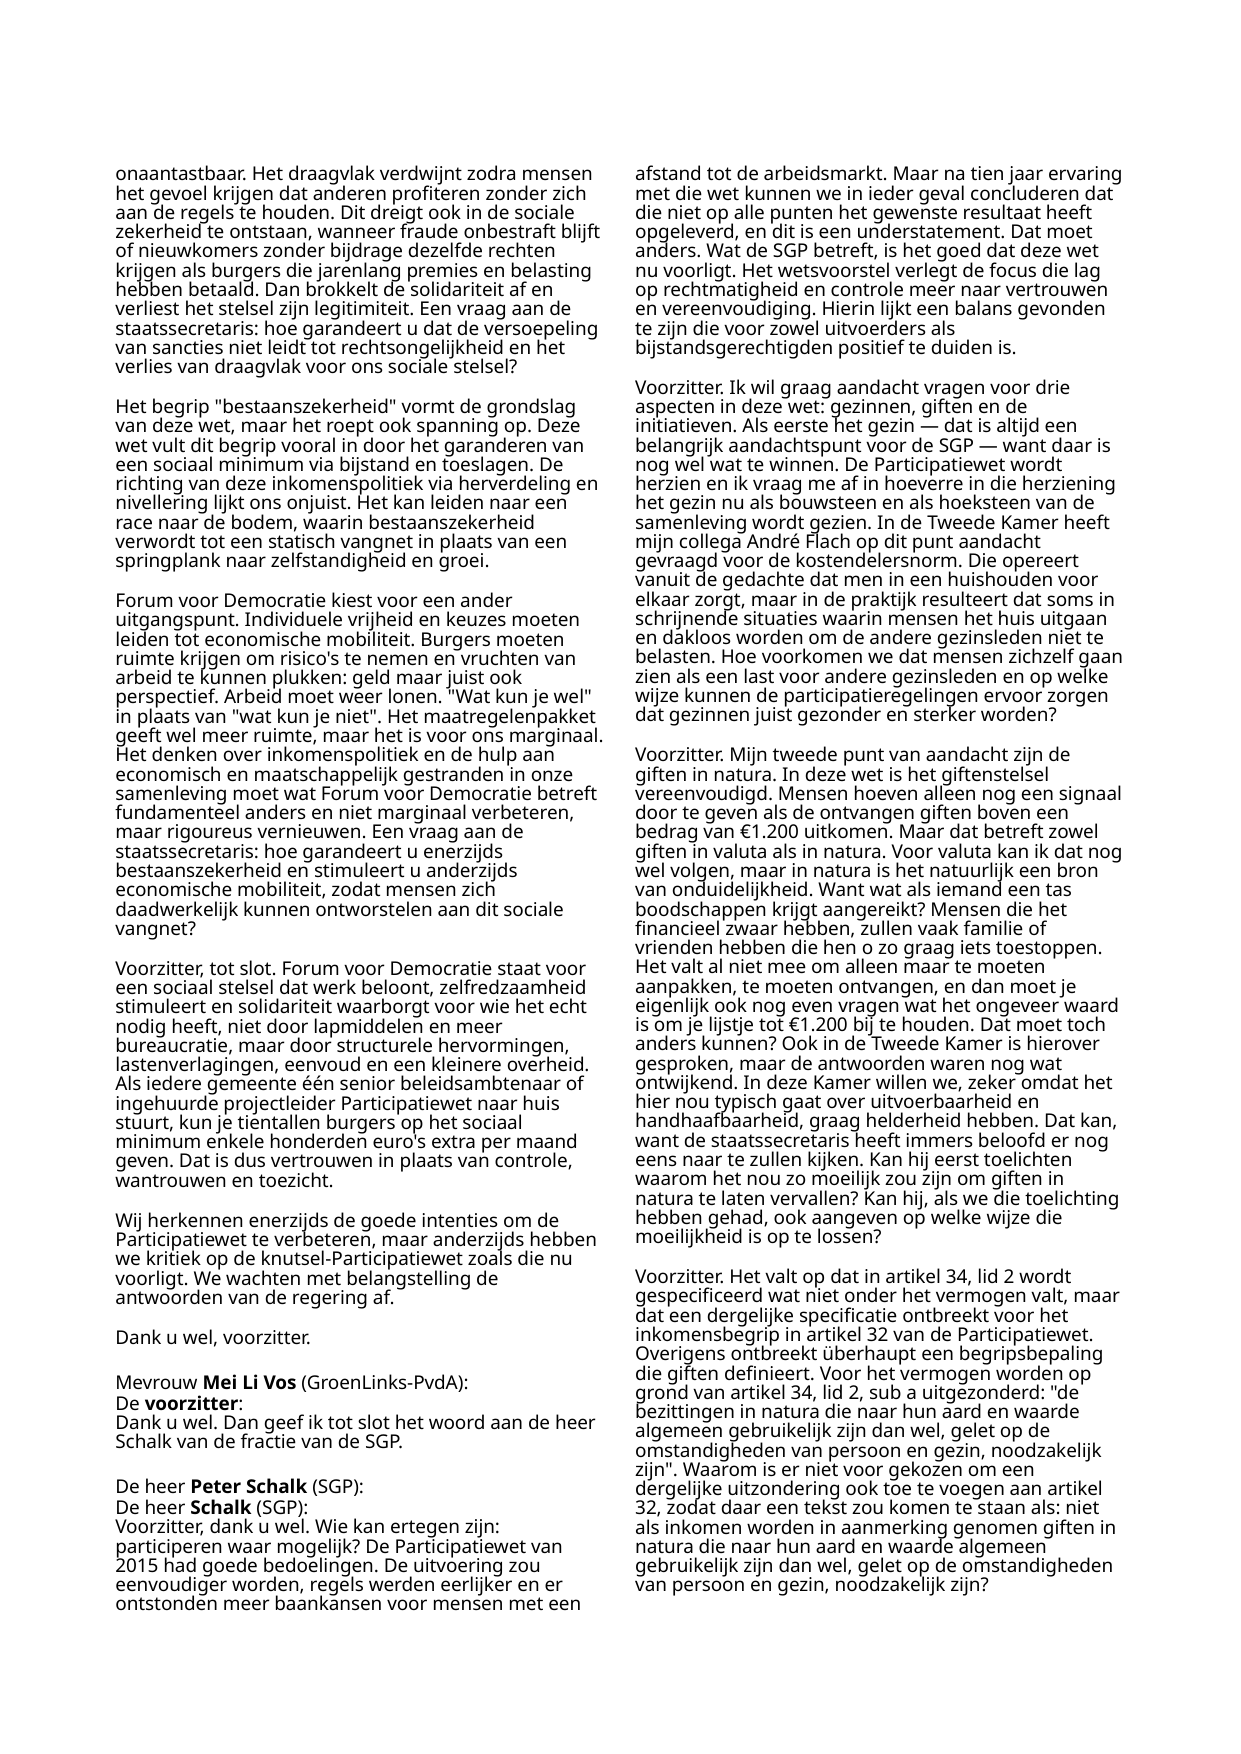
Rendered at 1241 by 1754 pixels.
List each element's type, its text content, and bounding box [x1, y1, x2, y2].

text Voorzitter. Ik wil graag aandacht vragen voor drie aspecten in deze wet: gezinnen, giften en de initiatieven. Als eerste het gezin — dat is altijd een belangrijk aandachtspunt voor de SGP — want daar is nog wel wat te winnen. De Participatiewet wordt herzien en ik vraag me af in hoeverre in die herziening het gezin nu als bouwsteen en als hoeksteen van de samenleving wordt gezien. In de Tweede Kamer heeft mijn collega André Flach op dit punt aandacht gevraagd voor de kostendelersnorm. Die opereert vanuit de gedachte dat men in een huishouden voor elkaar zorgt, maar in de praktijk resulteert dat soms in schrijnende situaties waarin mensen het huis uitgaan en dakloos worden om de andere gezinsleden niet te belasten. Hoe voorkomen we dat mensen zichzelf gaan zien als een last voor andere gezinsleden en op welke wijze kunnen de participatieregelingen ervoor zorgen dat gezinnen juist gezonder en sterker worden? [635, 379, 1125, 726]
text De voorzitter: [115, 1395, 605, 1414]
text Dank u wel. Dan geef ik tot slot het woord aan de heer Schalk van de fractie van de SGP. [115, 1414, 605, 1452]
text Voorzitter. Mijn tweede punt van aandacht zijn de giften in natura. In deze wet is het giftenstelsel vereenvoudigd. Mensen hoeven alleen nog een signaal door te geven als de ontvangen giften boven een bedrag van €1.200 uitkomen. Maar dat betreft zowel giften in valuta als in natura. Voor valuta kan ik dat nog wel volgen, maar in natura is het natuurlijk een bron van onduidelijkheid. Want wat als iemand een tas boodschappen krijgt aangereikt? Mensen die het financieel zwaar hebben, zullen vaak familie of vrienden hebben die hen o zo graag iets toestoppen. Het valt al niet mee om alleen maar te moeten aanpakken, te moeten ontvangen, en dan moet je eigenlijk ook nog even vragen wat het ongeveer waard is om je lijstje tot €1.200 bij te houden. Dat moet toch anders kunnen? Ook in de Tweede Kamer is hierover gesproken, maar de antwoorden waren nog wat ontwijkend. In deze Kamer willen we, zeker omdat het hier nou typisch gaat over uitvoerbaarheid en handhaafbaarheid, graag helderheid hebben. Dat kan, want de staatssecretaris heeft immers beloofd er nog eens naar te zullen kijken. Kan hij eerst toelichten waarom het nou zo moeilijk zou zijn om giften in natura te laten vervallen? Kan hij, als we die toelichting hebben gehad, ook aangeven op welke wijze die moeilijkheid is op te lossen? [635, 746, 1125, 1247]
text Voorzitter. Het valt op dat in artikel 34, lid 2 wordt gespecificeerd wat niet onder het vermogen valt, maar dat een dergelijke specificatie ontbreekt voor het inkomensbegrip in artikel 32 van de Participatiewet. Overigens ontbreekt überhaupt een begripsbepaling die giften definieert. Voor het vermogen worden op grond van artikel 34, lid 2, sub a uitgezonderd: "de bezittingen in natura die naar hun aard en waarde algemeen gebruikelijk zijn dan wel, gelet op de omstandigheden van persoon en gezin, noodzakelijk zijn". Waarom is er niet voor gekozen om een dergelijke uitzondering ook toe te voegen aan artikel 32, zodat daar een tekst zou komen te staan als: niet als inkomen worden in aanmerking genomen giften in natura die naar hun aard en waarde algemeen gebruikelijk zijn dan wel, gelet op de omstandigheden van persoon en gezin, noodzakelijk zijn? [635, 1268, 1125, 1596]
text Dank u wel, voorzitter. [115, 1329, 605, 1348]
text afstand tot de arbeidsmarkt. Maar na tien jaar ervaring met die wet kunnen we in ieder geval concluderen dat die niet op alle punten het gewenste resultaat heeft opgeleverd, en dit is een understatement. Dat moet anders. Wat de SGP betreft, is het goed dat deze wet nu voorligt. Het wetsvoorstel verlegt de focus die lag op rechtmatigheid en controle meer naar vertrouwen en vereenvoudiging. Hierin lijkt een balans gevonden te zijn die voor zowel uitvoerders als bijstandsgerechtigden positief te duiden is. [635, 165, 1125, 358]
text Wij herkennen enerzijds de goede intenties om de Participatiewet te verbeteren, maar anderzijds hebben we kritiek op de knutsel-Participatiewet zoals die nu voorligt. We wachten met belangstelling de antwoorden van de regering af. [115, 1212, 605, 1308]
text Het begrip "bestaanszekerheid" vormt de grondslag van deze wet, maar het roept ook spanning op. Deze wet vult dit begrip vooral in door het garanderen van een sociaal minimum via bijstand en toeslagen. De richting van deze inkomenspolitiek via herverdeling en nivellering lijkt ons onjuist. Het kan leiden naar een race naar de bodem, waarin bestaanszekerheid verwordt tot een statisch vangnet in plaats van een springplank naar zelfstandigheid en groei. [115, 398, 605, 571]
text Voorzitter, dank u wel. Wie kan ertegen zijn: participeren waar mogelijk? De Participatiewet van 2015 had goede bedoelingen. De uitvoering zou eenvoudiger worden, regels werden eerlijker en er ontstonden meer baankansen voor mensen met een [115, 1518, 605, 1615]
text De heer Schalk (SGP): [115, 1499, 605, 1518]
text Voorzitter, tot slot. Forum voor Democratie staat voor een sociaal stelsel dat werk beloont, zelfredzaamheid stimuleert en solidariteit waarborgt voor wie het echt nodig heeft, niet door lapmiddelen en meer bureaucratie, maar door structurele hervormingen, lastenverlagingen, eenvoud en een kleinere overheid. Als iedere gemeente één senior beleidsambtenaar of ingehuurde projectleider Participatiewet naar huis stuurt, kun je tientallen burgers op het sociaal minimum enkele honderden euro's extra per maand geven. Dat is dus vertrouwen in plaats van controle, wantrouwen en toezicht. [115, 960, 605, 1191]
text Mevrouw Mei Li Vos (GroenLinks-PvdA): [115, 1369, 605, 1395]
text Forum voor Democratie kiest voor een ander uitgangspunt. Individuele vrijheid en keuzes moeten leiden tot economische mobiliteit. Burgers moeten ruimte krijgen om risico's te nemen en vruchten van arbeid te kunnen plukken: geld maar juist ook perspectief. Arbeid moet weer lonen. "Wat kun je wel" in plaats van "wat kun je niet". Het maatregelenpakket geeft wel meer ruimte, maar het is voor ons marginaal. Het denken over inkomenspolitiek en de hulp aan economisch en maatschappelijk gestranden in onze samenleving moet wat Forum voor Democratie betreft fundamenteel anders en niet marginaal verbeteren, maar rigoureus vernieuwen. Een vraag aan de staatssecretaris: hoe garandeert u enerzijds bestaanszekerheid en stimuleert u anderzijds economische mobiliteit, zodat mensen zich daadwerkelijk kunnen ontworstelen aan dit sociale vangnet? [115, 592, 605, 939]
text onaantastbaar. Het draagvlak verdwijnt zodra mensen het gevoel krijgen dat anderen profiteren zonder zich aan de regels te houden. Dit dreigt ook in de sociale zekerheid te ontstaan, wanneer fraude onbestraft blijft of nieuwkomers zonder bijdrage dezelfde rechten krijgen als burgers die jarenlang premies en belasting hebben betaald. Dan brokkelt de solidariteit af en verliest het stelsel zijn legitimiteit. Een vraag aan de staatssecretaris: hoe garandeert u dat de versoepeling van sancties niet leidt tot rechtsongelijkheid en het verlies van draagvlak voor ons sociale stelsel? [115, 165, 605, 377]
text De heer Peter Schalk (SGP): [115, 1473, 605, 1499]
